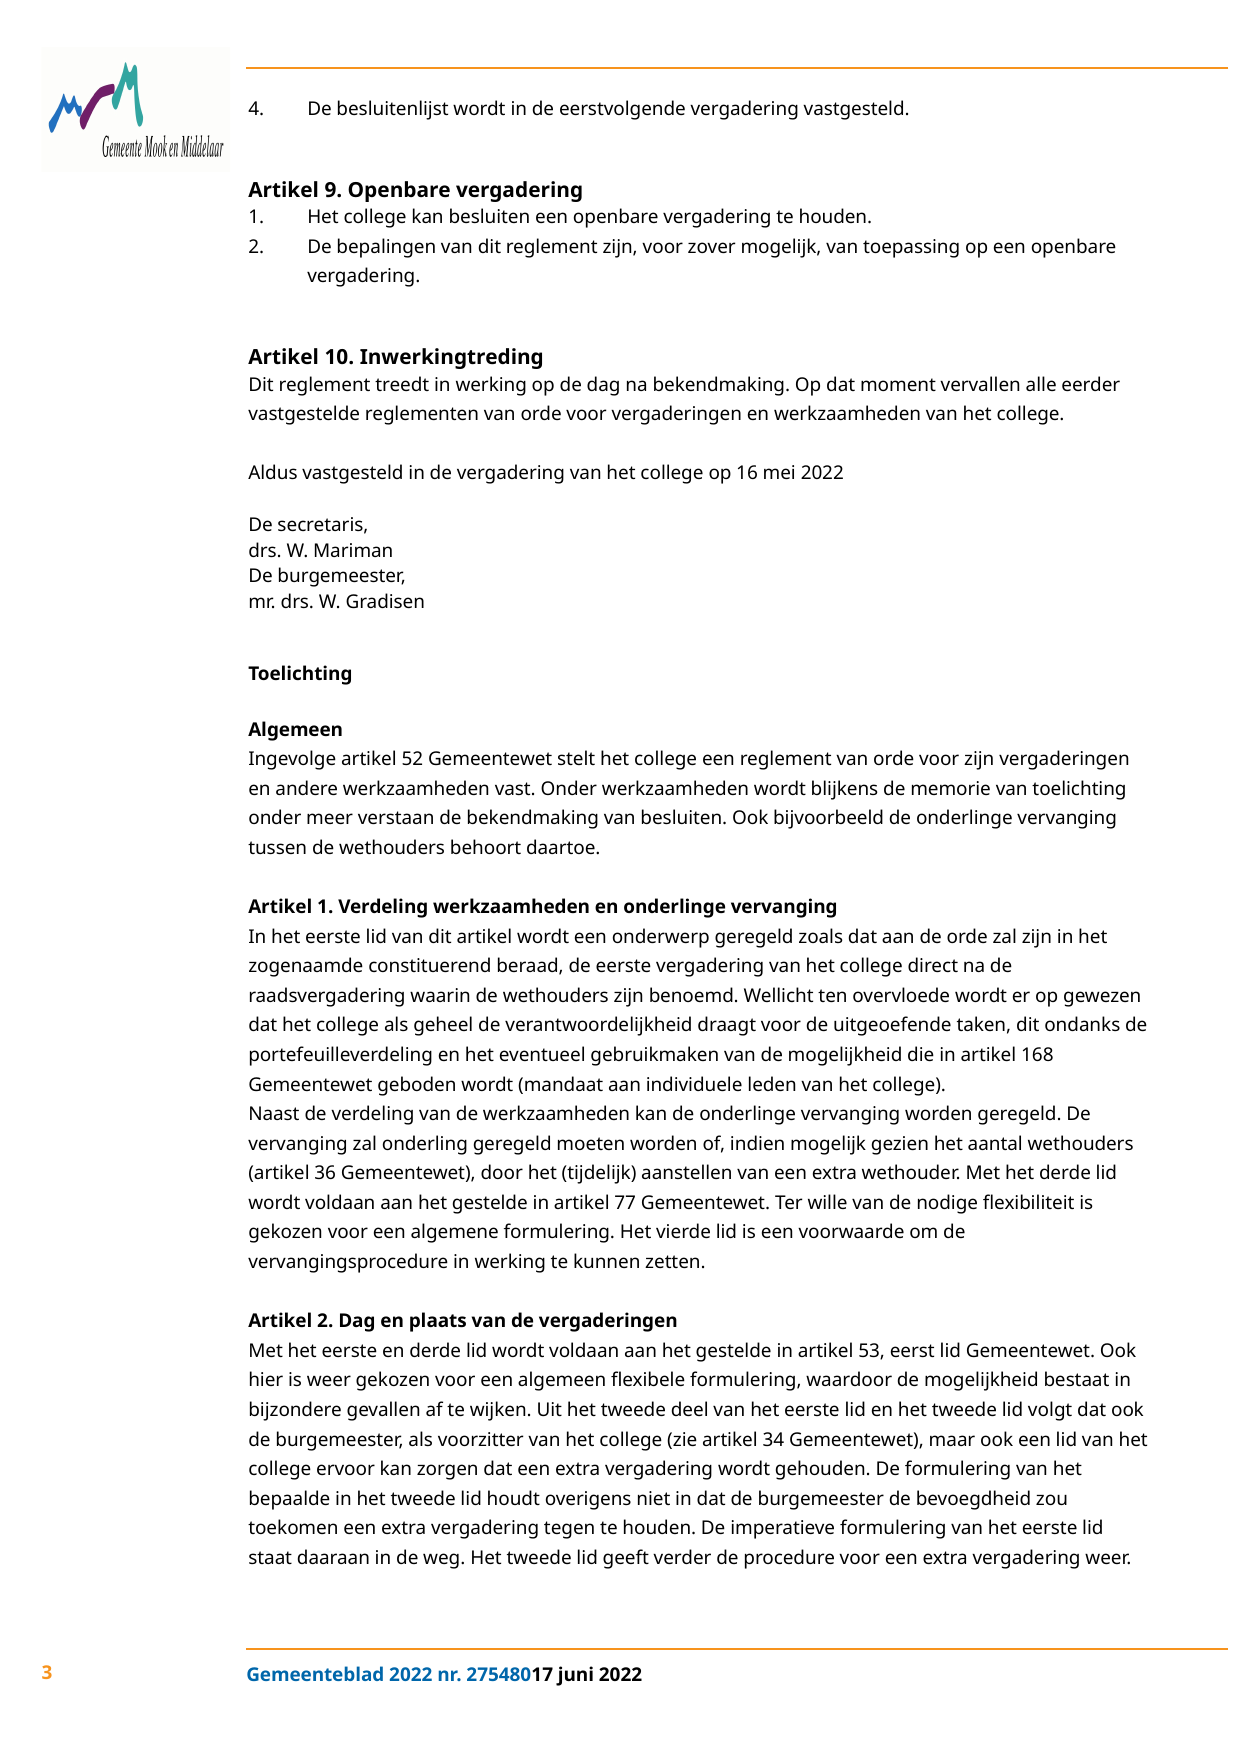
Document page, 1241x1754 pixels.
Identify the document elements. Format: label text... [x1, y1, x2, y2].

text Dit reglement treedt in werking op de dag na bekendmaking. Op dat moment vervallen alle eerder vastgestelde reglementen van orde voor vergaderingen en werkzaamheden van het college. [248, 371, 1152, 426]
text Artikel 10. Inwerkingtreding [248, 342, 1152, 371]
text Algemeen [248, 716, 1152, 742]
text mr. drs. W. Gradisen [248, 588, 1152, 614]
picture [41, 47, 231, 172]
text Artikel 9. Openbare vergadering [248, 175, 1152, 203]
text In het eerste lid van dit artikel wordt een onderwerp geregeld zoals dat aan de orde zal zijn in het zogenaamde constituerend beraad, de eerste vergadering van het college direct na de raadsvergadering waarin de wethouders zijn benoemd. Wellicht ten overvloede wordt er op gewezen dat het college als geheel de verantwoordelijkheid draagt voor de uitgeoefende taken, dit ondanks de portefeuilleverdeling en het eventueel gebruikmaken van de mogelijkheid die in artikel 168 Gemeentewet geboden wordt (mandaat aan individuele leden van het college). [248, 923, 1152, 1097]
text Ingevolge artikel 52 Gemeentewet stelt het college een reglement van orde voor zijn vergaderingen en andere werkzaamheden vast. Onder werkzaamheden wordt blijkens de memorie van toelichting onder meer verstaan de bekendmaking van besluiten. Ook bijvoorbeeld de onderlinge vervanging tussen de wethouders behoort daartoe. [248, 745, 1152, 860]
text Artikel 2. Dag en plaats van de vergaderingen [248, 1307, 1152, 1333]
text Aldus vastgesteld in de vergadering van het college op 16 mei 2022 [248, 459, 1152, 485]
list Het college kan besluiten een openbare vergadering te houden. [248, 203, 1152, 229]
text Met het eerste en derde lid wordt voldaan aan het gestelde in artikel 53, eerst lid Gemeentewet. Ook hier is weer gekozen voor een algemeen flexibele formulering, waardoor de mogelijkheid bestaat in bijzondere gevallen af te wijken. Uit het tweede deel van het eerste lid en het tweede lid volgt dat ook de burgemeester, als voorzitter van het college (zie artikel 34 Gemeentewet), maar ook een lid van het college ervoor kan zorgen dat een extra vergadering wordt gehouden. De formulering van het bepaalde in het tweede lid houdt overigens niet in dat de burgemeester de bevoegdheid zou toekomen een extra vergadering tegen te houden. De imperatieve formulering van het eerste lid staat daaraan in de weg. Het tweede lid geeft verder de procedure voor een extra vergadering weer. [248, 1337, 1152, 1570]
text De burgemeester, [248, 562, 1152, 588]
text drs. W. Mariman [248, 537, 1152, 562]
list De besluitenlijst wordt in de eerstvolgende vergadering vastgesteld. [248, 95, 1152, 121]
list De bepalingen van dit reglement zijn, voor zover mogelijk, van toepassing op een openbare vergadering. [248, 233, 1152, 288]
text Naast de verdeling van de werkzaamheden kan de onderlinge vervanging worden geregeld. De vervanging zal onderling geregeld moeten worden of, indien mogelijk gezien het aantal wethouders (artikel 36 Gemeentewet), door het (tijdelijk) aanstellen van een extra wethouder. Met het derde lid wordt voldaan aan het gestelde in artikel 77 Gemeentewet. Ter wille van de nodige flexibiliteit is gekozen voor een algemene formulering. Het vierde lid is een voorwaarde om de vervangingsprocedure in werking te kunnen zetten. [248, 1100, 1152, 1274]
text De secretaris, [248, 511, 1152, 537]
text Artikel 1. Verdeling werkzaamheden en onderlinge vervanging [248, 893, 1152, 919]
text Toelichting [248, 661, 1152, 686]
